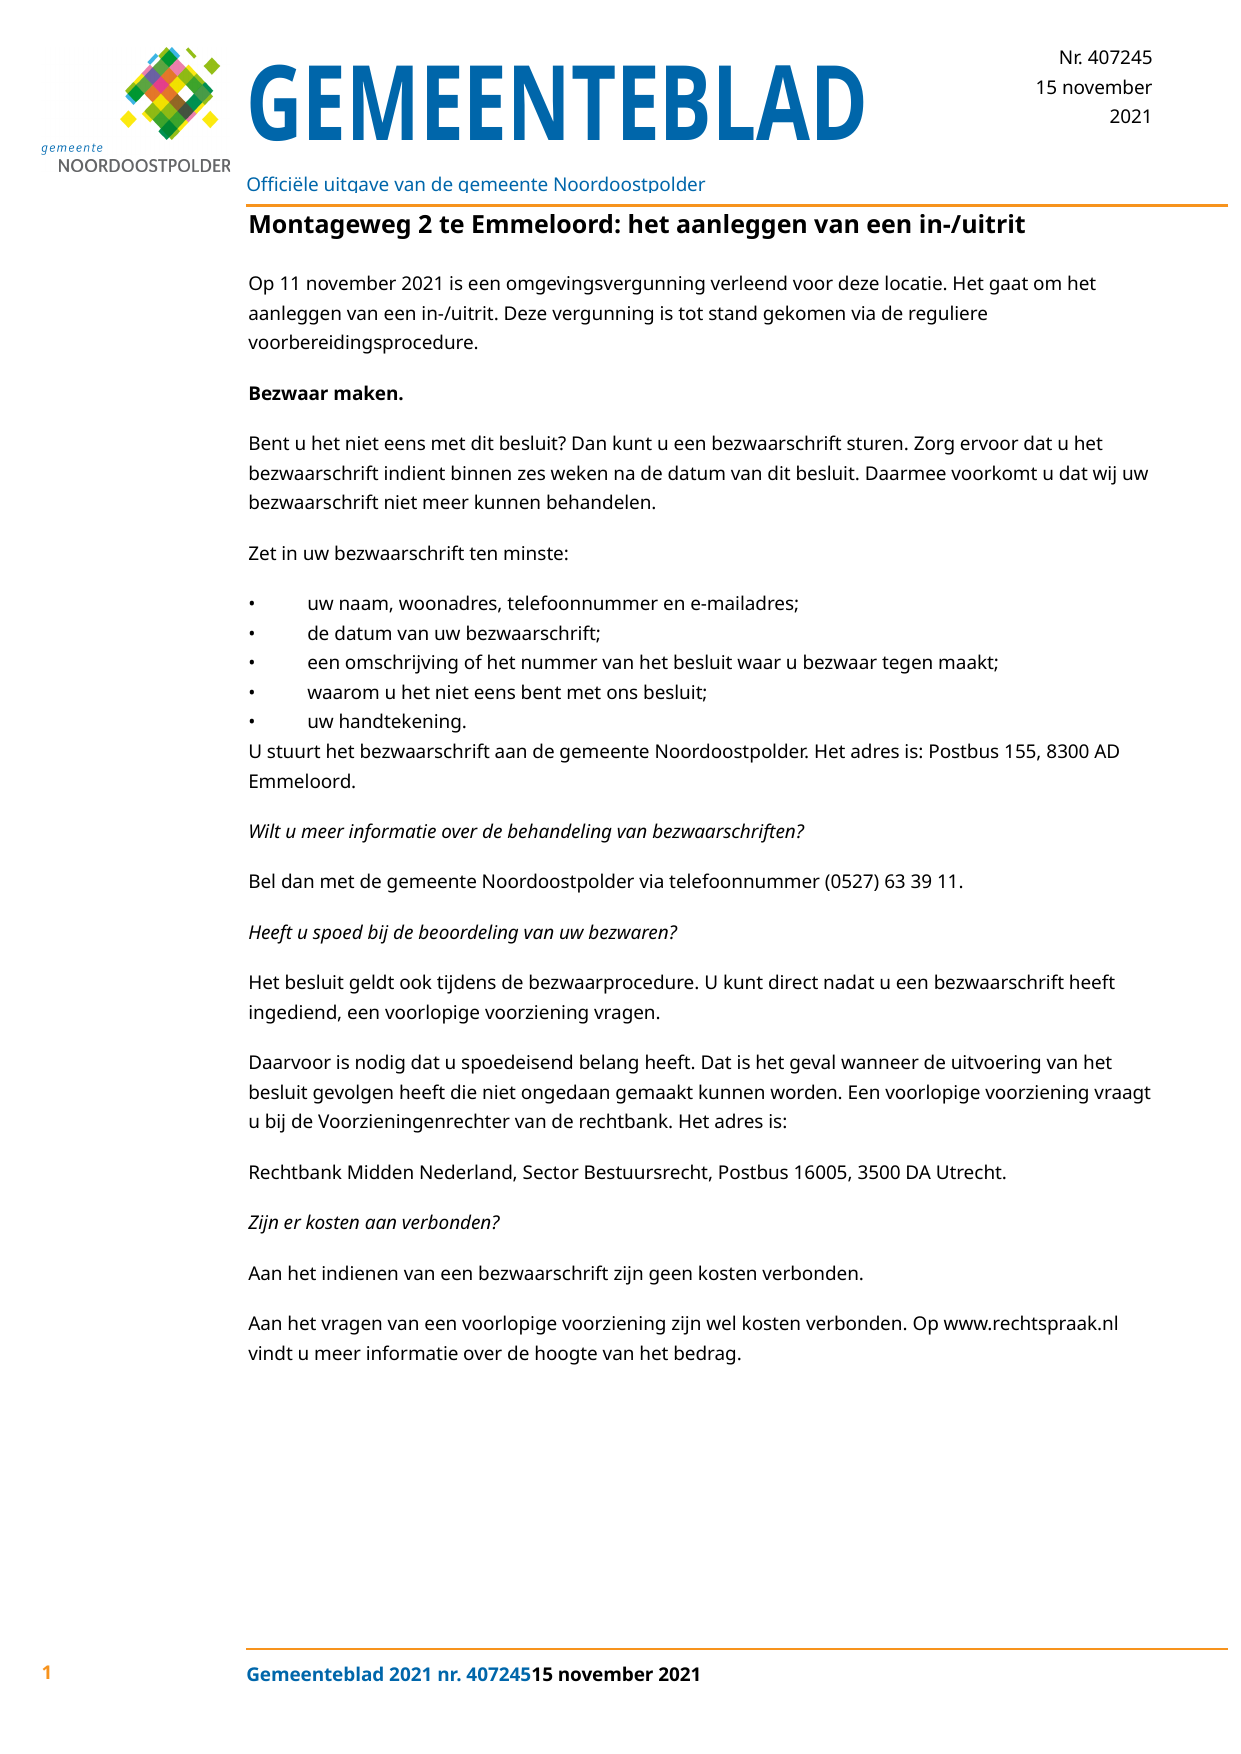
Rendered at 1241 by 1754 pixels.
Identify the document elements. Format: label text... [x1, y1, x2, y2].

text Montageweg 2 te Emmeloord: het aanleggen van een in-/uitrit [248, 207, 1152, 241]
picture [41, 47, 231, 172]
text Aan het indienen van een bezwaarschrift zijn geen kosten verbonden. [248, 1260, 1152, 1286]
text Zijn er kosten aan verbonden? [248, 1209, 1152, 1235]
text Op 11 november 2021 is een omgevingsvergunning verleend voor deze locatie. Het gaat om het aanleggen van een in-/uitrit. Deze vergunning is tot stand gekomen via de reguliere voorbereidingsprocedure. [248, 270, 1152, 355]
text Bel dan met de gemeente Noordoostpolder via telefoonnummer (0527) 63 39 11. [248, 869, 1152, 894]
text Wilt u meer informatie over de behandeling van bezwaarschriften? [248, 818, 1152, 844]
text Rechtbank Midden Nederland, Sector Bestuursrecht, Postbus 16005, 3500 DA Utrecht. [248, 1159, 1152, 1185]
list uw naam, woonadres, telefoonnummer en e-mailadres; [248, 590, 1152, 616]
text Aan het vragen van een voorlopige voorziening zijn wel kosten verbonden. Op www.rechtspraak.nl vindt u meer informatie over de hoogte van het bedrag. [248, 1310, 1152, 1366]
text Zet in uw bezwaarschrift ten minste: [248, 540, 1152, 566]
text Bent u het niet eens met dit besluit? Dan kunt u een bezwaarschrift sturen. Zorg ervoor dat u het bezwaarschrift indient binnen zes weken na de datum van dit besluit. Daarmee voorkomt u dat wij uw bezwaarschrift niet meer kunnen behandelen. [248, 430, 1152, 515]
text Daarvoor is nodig dat u spoedeisend belang heeft. Dat is het geval wanneer de uitvoering van het besluit gevolgen heeft die niet ongedaan gemaakt kunnen worden. Een voorlopige voorziening vraagt u bij de Voorzieningenrechter van de rechtbank. Het adres is: [248, 1049, 1152, 1134]
list waarom u het niet eens bent met ons besluit; [248, 679, 1152, 705]
text Bezwaar maken. [248, 380, 1152, 406]
text U stuurt het bezwaarschrift aan de gemeente Noordoostpolder. Het adres is: Postbus 155, 8300 AD Emmeloord. [248, 738, 1152, 793]
text Heeft u spoed bij de beoordeling van uw bezwaren? [248, 919, 1152, 945]
text Het besluit geldt ook tijdens de bezwaarprocedure. U kunt direct nadat u een bezwaarschrift heeft ingediend, een voorlopige voorziening vragen. [248, 969, 1152, 1025]
list een omschrijving of het nummer van het besluit waar u bezwaar tegen maakt; [248, 649, 1152, 675]
list de datum van uw bezwaarschrift; [248, 620, 1152, 646]
list uw handtekening. [248, 709, 1152, 734]
